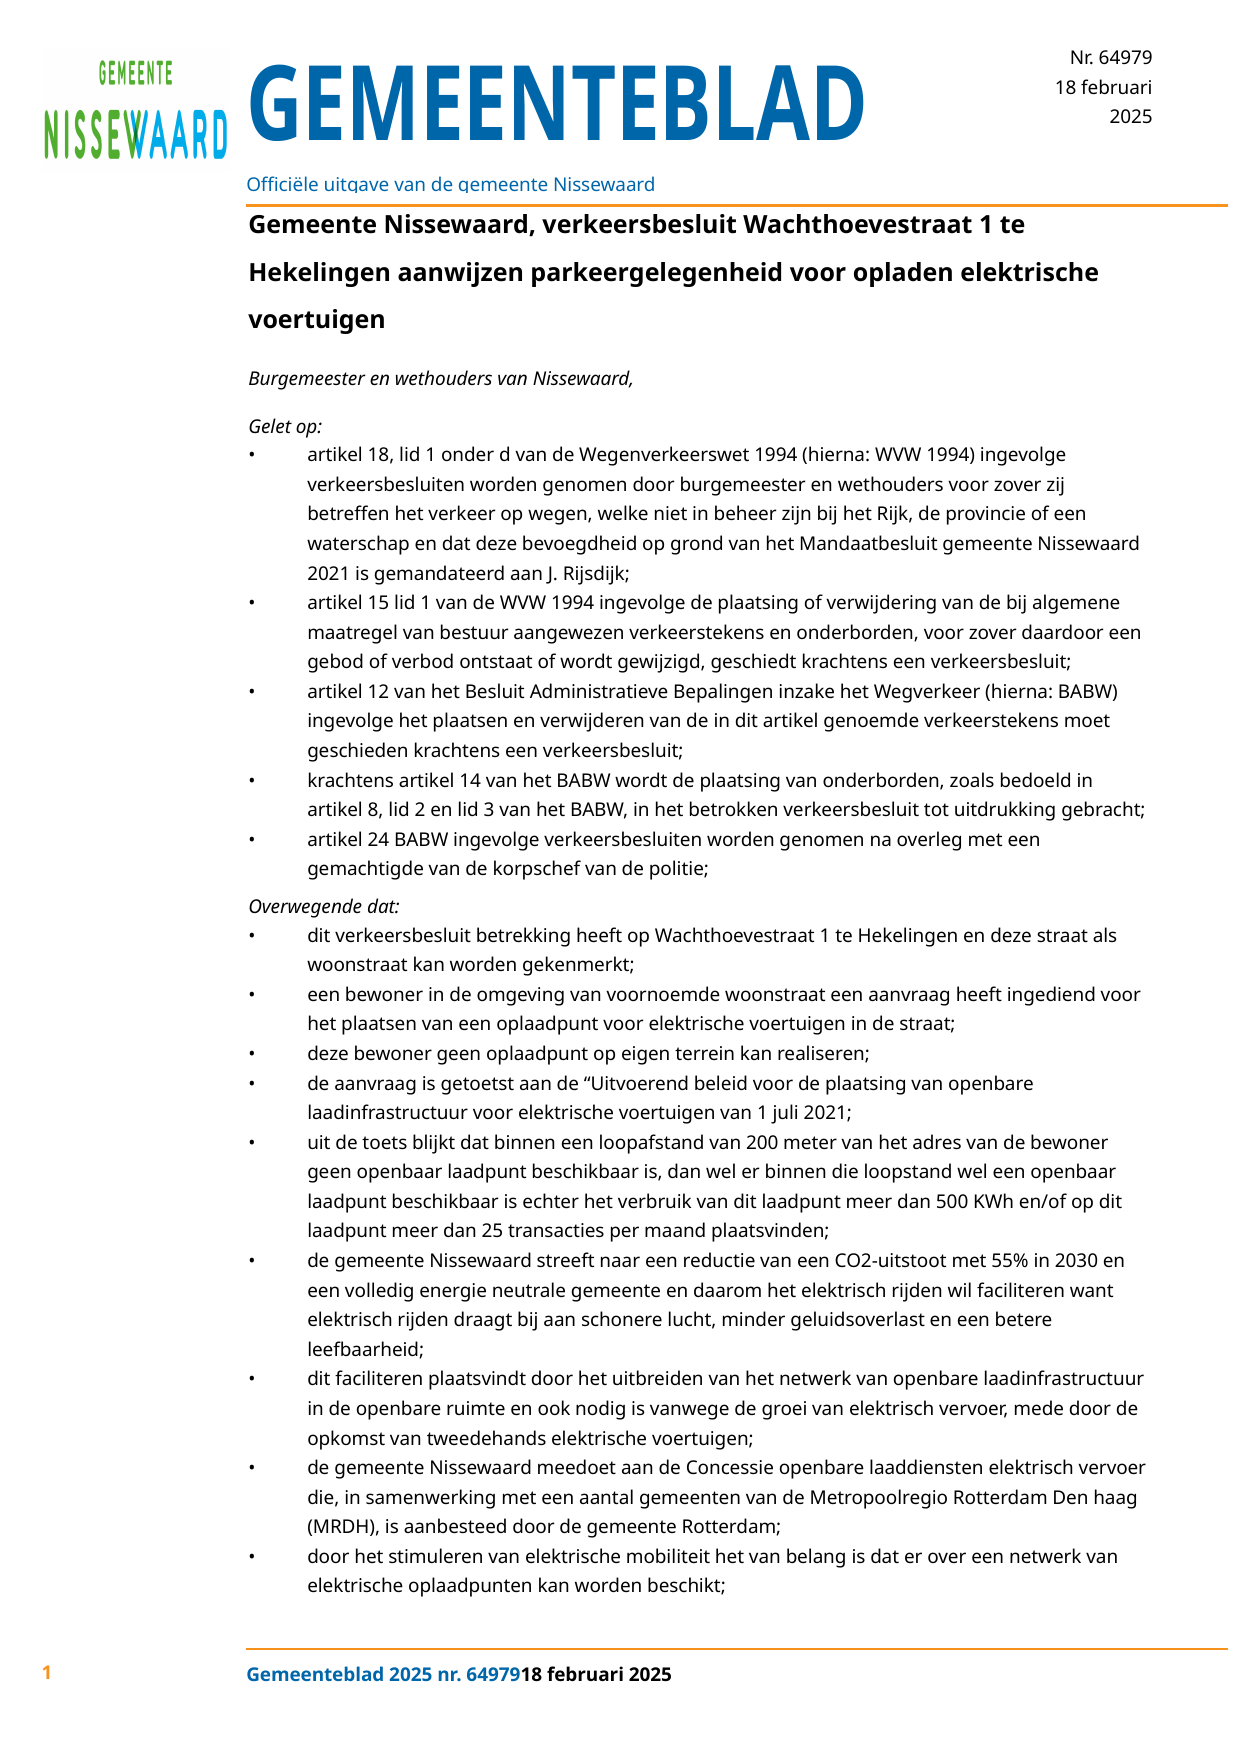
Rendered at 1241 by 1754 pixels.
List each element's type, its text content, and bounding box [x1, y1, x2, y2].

list dit verkeersbesluit betrekking heeft op Wachthoevestraat 1 te Hekelingen en deze straat als woonstraat kan worden gekenmerkt; [248, 922, 1152, 977]
list artikel 18, lid 1 onder d van de Wegenverkeerswet 1994 (hierna: WVW 1994) ingevolge verkeersbesluiten worden genomen door burgemeester en wethouders voor zover zij betreffen het verkeer op wegen, welke niet in beheer zijn bij het Rijk, de provincie of een waterschap en dat deze bevoegdheid op grond van het Mandaatbesluit gemeente Nissewaard 2021 is gemandateerd aan J. Rijsdijk; [248, 441, 1152, 586]
picture [41, 47, 231, 172]
text Burgemeester en wethouders van Nissewaard, [248, 366, 1152, 391]
text Gelet op: [248, 413, 1152, 439]
list artikel 15 lid 1 van de WVW 1994 ingevolge de plaatsing of verwijdering van de bij algemene maatregel van bestuur aangewezen verkeerstekens en onderborden, voor zover daardoor een gebod of verbod ontstaat of wordt gewijzigd, geschiedt krachtens een verkeersbesluit; [248, 589, 1152, 674]
text Overwegende dat: [248, 893, 1152, 919]
text Gemeente Nissewaard, verkeersbesluit Wachthoevestraat 1 te Hekelingen aanwijzen parkeergelegenheid voor opladen elektrische voertuigen [248, 207, 1152, 336]
list deze bewoner geen oplaadpunt op eigen terrein kan realiseren; [248, 1040, 1152, 1066]
list de gemeente Nissewaard streeft naar een reductie van een CO2-uitstoot met 55% in 2030 en een volledig energie neutrale gemeente en daarom het elektrisch rijden wil faciliteren want elektrisch rijden draagt bij aan schonere lucht, minder geluidsoverlast en een betere leefbaarheid; [248, 1247, 1152, 1362]
list artikel 12 van het Besluit Administratieve Bepalingen inzake het Wegverkeer (hierna: BABW) ingevolge het plaatsen en verwijderen van de in dit artikel genoemde verkeerstekens moet geschieden krachtens een verkeersbesluit; [248, 678, 1152, 763]
list de aanvraag is getoetst aan de “Uitvoerend beleid voor de plaatsing van openbare laadinfrastructuur voor elektrische voertuigen van 1 juli 2021; [248, 1070, 1152, 1125]
list dit faciliteren plaatsvindt door het uitbreiden van het netwerk van openbare laadinfrastructuur in de openbare ruimte en ook nodig is vanwege de groei van elektrisch vervoer, mede door de opkomst van tweedehands elektrische voertuigen; [248, 1366, 1152, 1451]
list een bewoner in de omgeving van voornoemde woonstraat een aanvraag heeft ingediend voor het plaatsen van een oplaadpunt voor elektrische voertuigen in de straat; [248, 981, 1152, 1036]
list de gemeente Nissewaard meedoet aan de Concessie openbare laaddiensten elektrisch vervoer die, in samenwerking met een aantal gemeenten van de Metropoolregio Rotterdam Den haag (MRDH), is aanbesteed door de gemeente Rotterdam; [248, 1454, 1152, 1539]
list uit de toets blijkt dat binnen een loopafstand van 200 meter van het adres van de bewoner geen openbaar laadpunt beschikbaar is, dan wel er binnen die loopstand wel een openbaar laadpunt beschikbaar is echter het verbruik van dit laadpunt meer dan 500 KWh en/of op dit laadpunt meer dan 25 transacties per maand plaatsvinden; [248, 1129, 1152, 1243]
list door het stimuleren van elektrische mobiliteit het van belang is dat er over een netwerk van elektrische oplaadpunten kan worden beschikt; [248, 1543, 1152, 1598]
list artikel 24 BABW ingevolge verkeersbesluiten worden genomen na overleg met een gemachtigde van de korpschef van de politie; [248, 826, 1152, 881]
list krachtens artikel 14 van het BABW wordt de plaatsing van onderborden, zoals bedoeld in artikel 8, lid 2 en lid 3 van het BABW, in het betrokken verkeersbesluit tot uitdrukking gebracht; [248, 767, 1152, 822]
